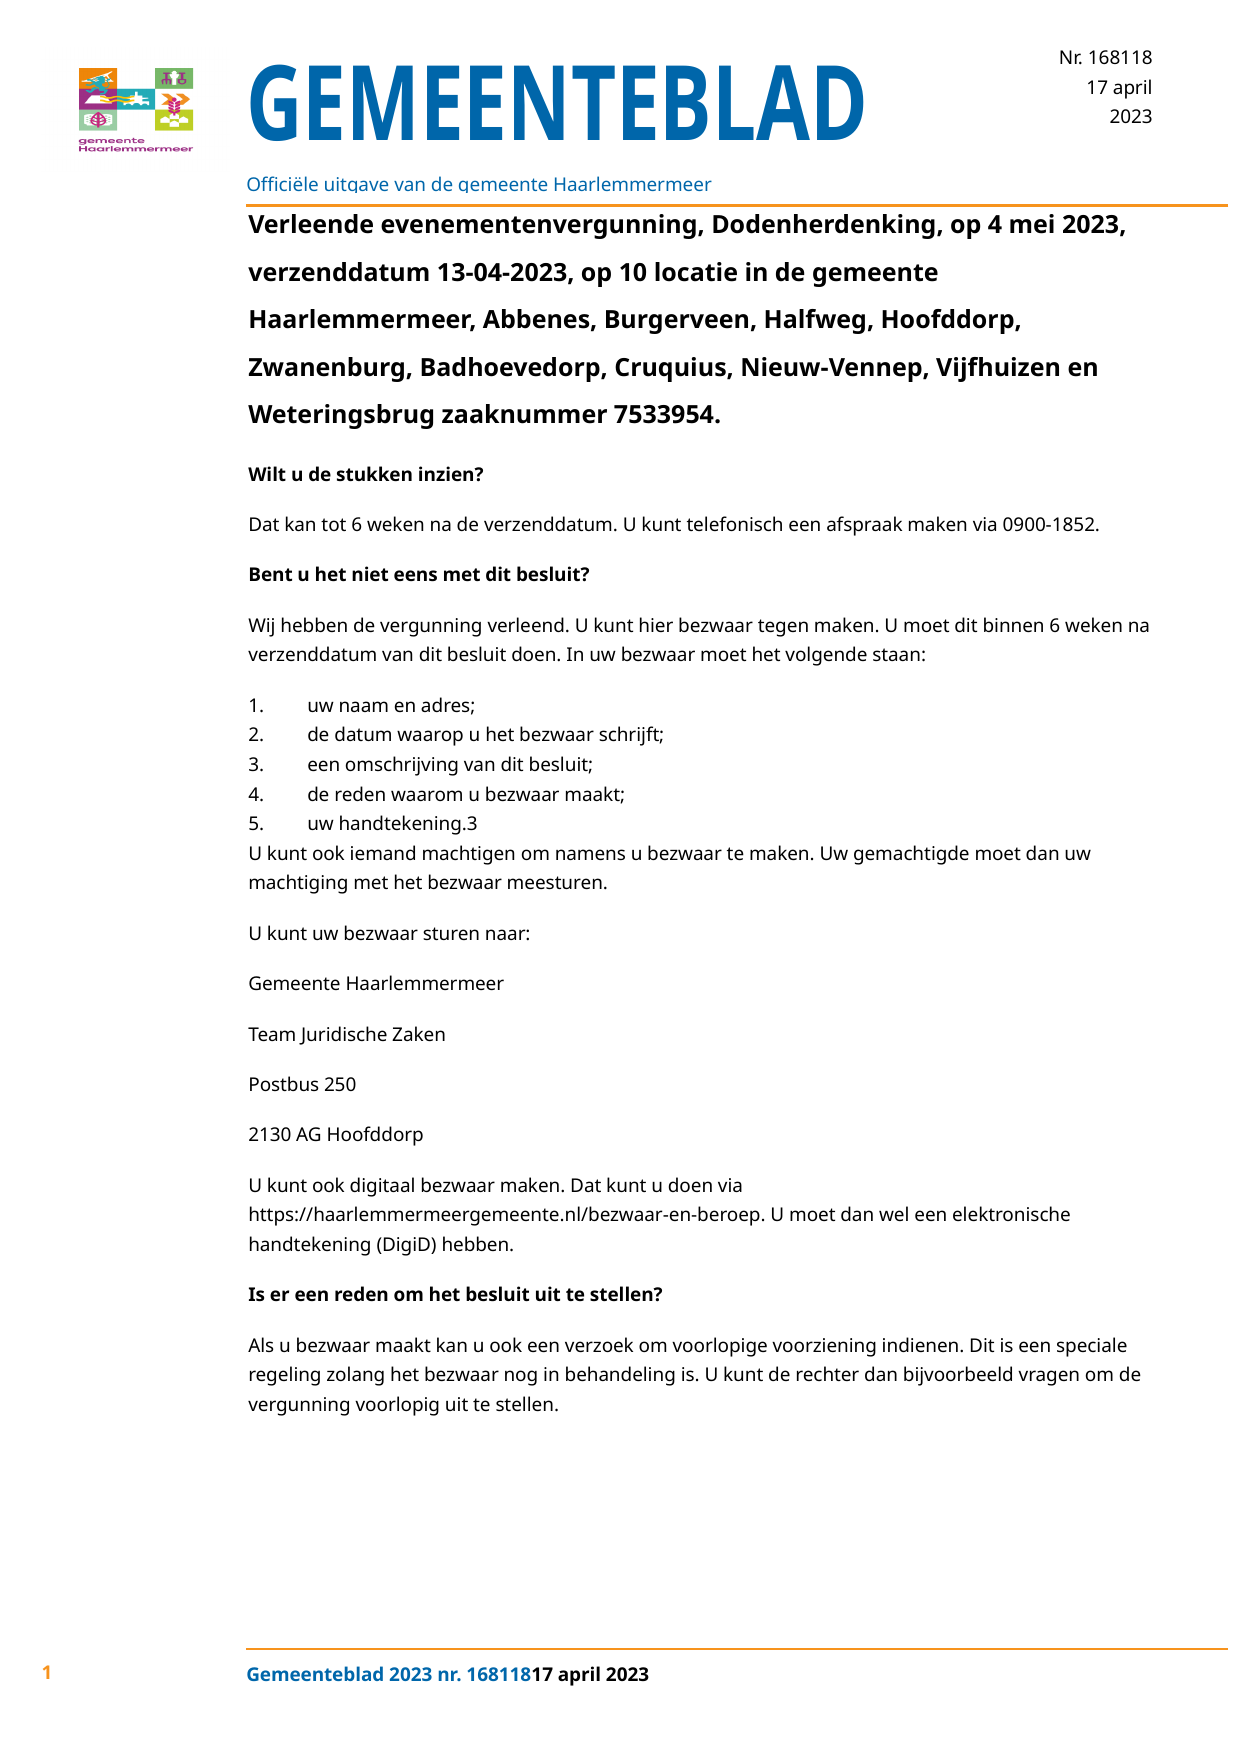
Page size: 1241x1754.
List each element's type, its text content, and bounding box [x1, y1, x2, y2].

list uw naam en adres; [248, 692, 1152, 718]
text Dat kan tot 6 weken na de verzenddatum. U kunt telefonisch een afspraak maken via 0900-1852. [248, 511, 1152, 537]
text U kunt uw bezwaar sturen naar: [248, 920, 1152, 946]
picture [41, 47, 231, 172]
text U kunt ook digitaal bezwaar maken. Dat kunt u doen via https://haarlemmermeergemeente.nl/bezwaar-en-beroep. U moet dan wel een elektronische handtekening (DigiD) hebben. [248, 1172, 1152, 1257]
list de reden waarom u bezwaar maakt; [248, 781, 1152, 806]
text 2130 AG Hoofddorp [248, 1122, 1152, 1147]
text Postbus 250 [248, 1071, 1152, 1097]
text Wij hebben de vergunning verleend. U kunt hier bezwaar tegen maken. U moet dit binnen 6 weken na verzenddatum van dit besluit doen. In uw bezwaar moet het volgende staan: [248, 612, 1152, 667]
text Bent u het niet eens met dit besluit? [248, 562, 1152, 587]
text Is er een reden om het besluit uit te stellen? [248, 1282, 1152, 1307]
text Gemeente Haarlemmermeer [248, 970, 1152, 996]
text Wilt u de stukken inzien? [248, 461, 1152, 486]
text Team Juridische Zaken [248, 1021, 1152, 1046]
list uw handtekening.3 [248, 810, 1152, 836]
text Als u bezwaar maakt kan u ook een verzoek om voorlopige voorziening indienen. Dit is een speciale regeling zolang het bezwaar nog in behandeling is. U kunt de rechter dan bijvoorbeeld vragen om de vergunning voorlopig uit te stellen. [248, 1332, 1152, 1417]
list een omschrijving van dit besluit; [248, 751, 1152, 777]
text U kunt ook iemand machtigen om namens u bezwaar te maken. Uw gemachtigde moet dan uw machtiging met het bezwaar meesturen. [248, 840, 1152, 895]
list de datum waarop u het bezwaar schrijft; [248, 722, 1152, 747]
text Verleende evenementenvergunning, Dodenherdenking, op 4 mei 2023, verzenddatum 13-04-2023, op 10 locatie in de gemeente Haarlemmermeer, Abbenes, Burgerveen, Halfweg, Hoofddorp, Zwanenburg, Badhoevedorp, Cruquius, Nieuw-Vennep, Vijfhuizen en Weteringsbrug zaaknummer 7533954. [248, 207, 1152, 431]
